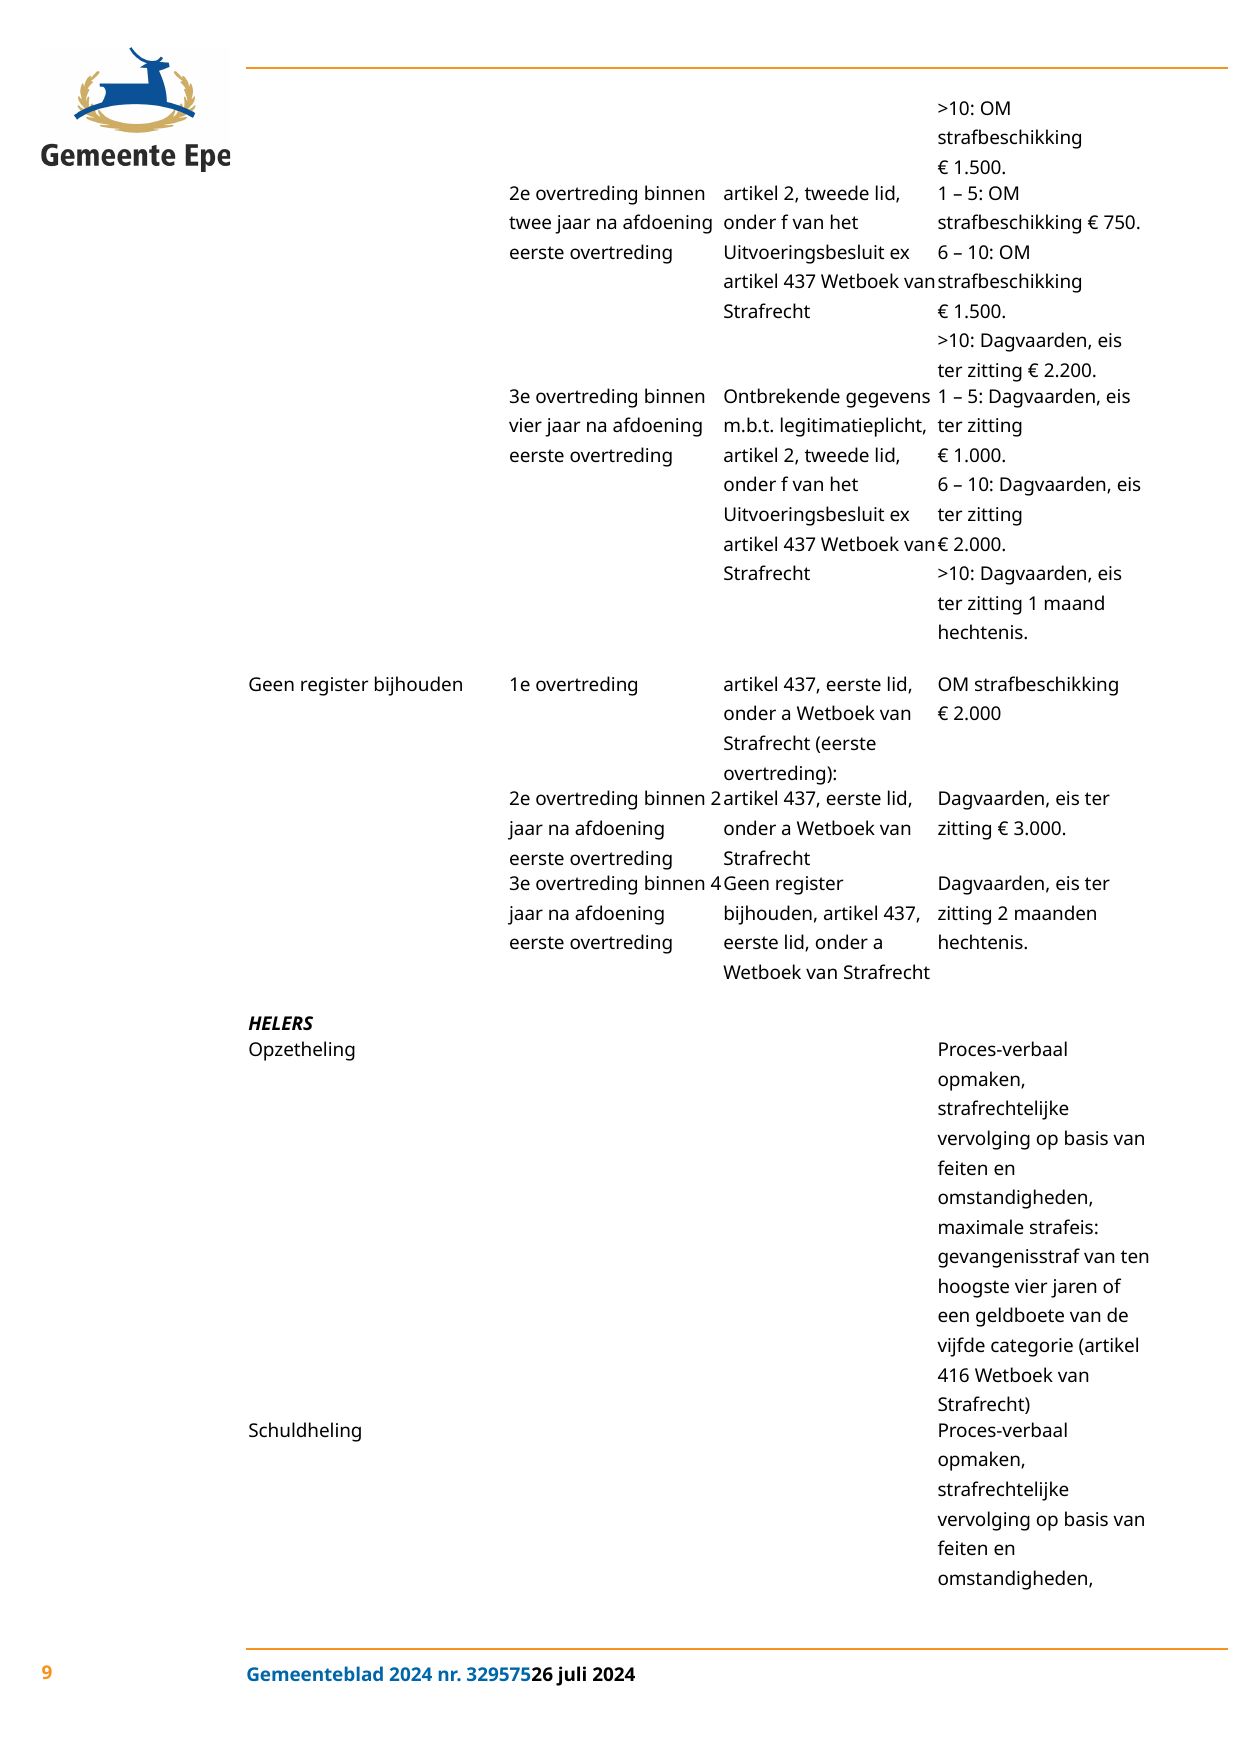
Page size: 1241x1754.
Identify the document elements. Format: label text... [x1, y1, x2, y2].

table_cell [723, 95, 937, 180]
table_cell Geen register bijhouden [248, 671, 509, 786]
picture [41, 47, 231, 172]
table_cell [509, 95, 723, 180]
table_cell [248, 383, 509, 645]
table_cell >10: OM strafbeschikking € 1.500. [937, 95, 1152, 180]
table_cell [509, 1011, 723, 1036]
table_cell [723, 985, 937, 1011]
table_cell artikel 437, eerste lid, onder a Wetboek van Strafrecht [723, 786, 937, 870]
table_cell 2e overtreding binnen 2 jaar na afdoening eerste overtreding [509, 786, 723, 870]
table_cell Opzetheling [248, 1036, 509, 1417]
table_cell [248, 870, 509, 985]
table_cell artikel 2, tweede lid, onder f van het Uitvoeringsbesluit ex artikel 437 Wetboek van Strafrecht [723, 180, 937, 383]
table_cell [248, 786, 509, 870]
table_cell [248, 985, 509, 1011]
table_cell [509, 645, 723, 671]
table_cell Ontbrekende gegevens m.b.t. legitimatieplicht, artikel 2, tweede lid, onder f van het Uitvoeringsbesluit ex artikel 437 Wetboek van Strafrecht [723, 383, 937, 645]
table_cell [509, 985, 723, 1011]
table_cell Schuldheling [248, 1417, 509, 1591]
table_cell 3e overtreding binnen vier jaar na afdoening eerste overtreding [509, 383, 723, 645]
table_cell [723, 645, 937, 671]
table_cell [723, 1417, 937, 1591]
table_cell [937, 645, 1152, 671]
table_cell Proces-verbaal opmaken, strafrechtelijke vervolging op basis van feiten en omstandigheden, [937, 1417, 1152, 1591]
table_cell Geen register bijhouden, artikel 437, eerste lid, onder a Wetboek van Strafrecht [723, 870, 937, 985]
table_cell Dagvaarden, eis ter zitting 2 maanden hechtenis. [937, 870, 1152, 985]
table_cell 1e overtreding [509, 671, 723, 786]
table_cell artikel 437, eerste lid, onder a Wetboek van Strafrecht (eerste overtreding): [723, 671, 937, 786]
table_cell HELERS [248, 1011, 509, 1036]
table_cell [723, 1036, 937, 1417]
table_cell Proces-verbaal opmaken, strafrechtelijke vervolging op basis van feiten en omstandigheden, maximale strafeis: gevangenisstraf van ten hoogste vier jaren of een geldboete van de vijfde categorie (artikel 416 Wetboek van Strafrecht) [937, 1036, 1152, 1417]
table_cell [937, 985, 1152, 1011]
table_cell [248, 645, 509, 671]
table_cell [937, 1011, 1152, 1036]
table_cell Dagvaarden, eis ter zitting € 3.000. [937, 786, 1152, 870]
table_cell OM strafbeschikking € 2.000 [937, 671, 1152, 786]
table_cell [723, 1011, 937, 1036]
table_cell 2e overtreding binnen twee jaar na afdoening eerste overtreding [509, 180, 723, 383]
table_cell 1 – 5: OM strafbeschikking € 750. 6 – 10: OM strafbeschikking € 1.500. >10: Dagvaarden, eis ter zitting € 2.200. [937, 180, 1152, 383]
table_cell 3e overtreding binnen 4 jaar na afdoening eerste overtreding [509, 870, 723, 985]
table_cell [509, 1417, 723, 1591]
table_cell [248, 95, 509, 180]
table_cell [248, 180, 509, 383]
table_cell 1 – 5: Dagvaarden, eis ter zitting € 1.000. 6 – 10: Dagvaarden, eis ter zitting € 2.000. >10: Dagvaarden, eis ter zitting 1 maand hechtenis. [937, 383, 1152, 645]
table_cell [509, 1036, 723, 1417]
